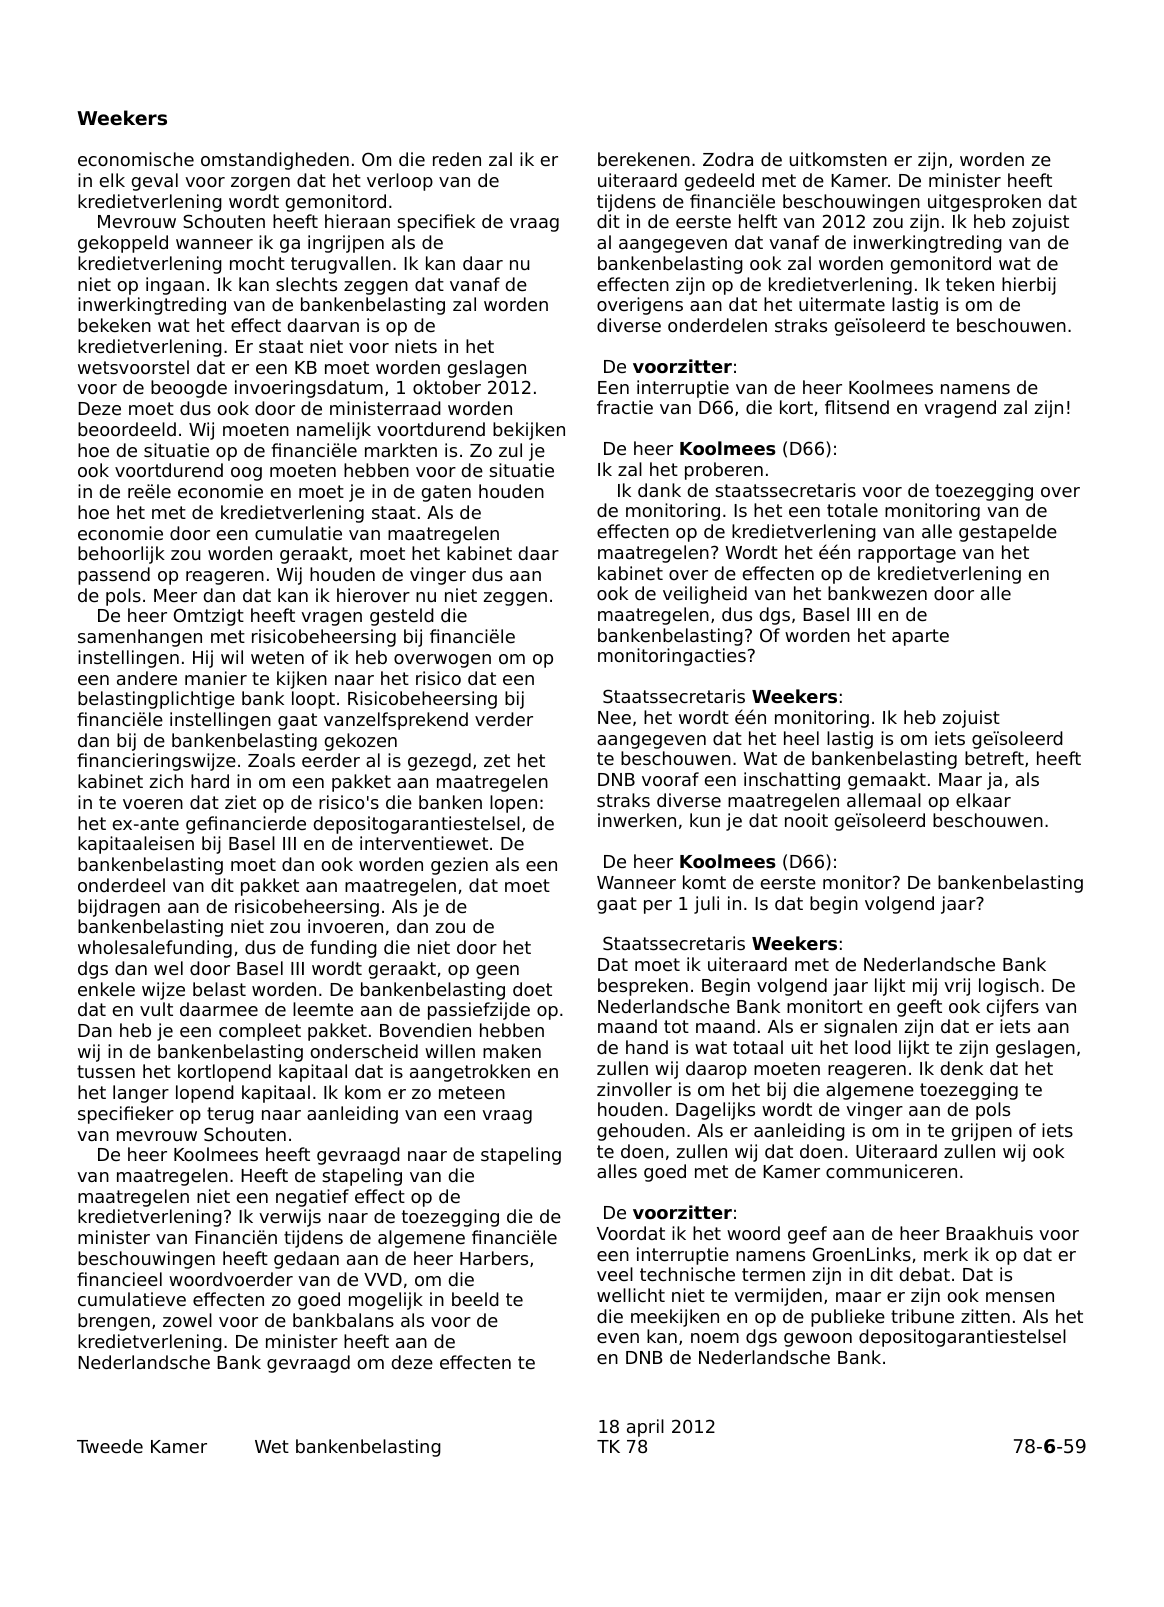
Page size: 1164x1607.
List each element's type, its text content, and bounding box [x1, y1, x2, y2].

text Een interruptie van de heer Koolmees namens de fractie van D66, die kort, flitsend en vragend zal zijn! [596, 377, 1087, 419]
text Nee, het wordt één monitoring. Ik heb zojuist aangegeven dat het heel lastig is om iets geïsoleerd te beschouwen. Wat de bankenbelasting betreft, heeft DNB vooraf een inschatting gemaakt. Maar ja, als straks diverse maatregelen allemaal op elkaar inwerken, kun je dat nooit geïsoleerd beschouwen. [596, 708, 1087, 832]
text economische omstandigheden. Om die reden zal ik er in elk geval voor zorgen dat het verloop van de kredietverlening wordt gemonitord. [77, 150, 567, 212]
text Ik zal het proberen. [596, 460, 1087, 480]
text Mevrouw Schouten heeft hieraan specifiek de vraag gekoppeld wanneer ik ga ingrijpen als de kredietverlening mocht terugvallen. Ik kan daar nu niet op ingaan. Ik kan slechts zeggen dat vanaf de inwerkingtreding van de bankenbelasting zal worden bekeken wat het effect daarvan is op de kredietverlening. Er staat niet voor niets in het wetsvoorstel dat er een KB moet worden geslagen voor de beoogde invoeringsdatum, 1 oktober 2012. Deze moet dus ook door de ministerraad worden beoordeeld. Wij moeten namelijk voortdurend bekijken hoe de situatie op de financiële markten is. Zo zul je ook voortdurend oog moeten hebben voor de situatie in de reële economie en moet je in de gaten houden hoe het met de kredietverlening staat. Als de economie door een cumulatie van maatregelen behoorlijk zou worden geraakt, moet het kabinet daar passend op reageren. Wij houden de vinger dus aan de pols. Meer dan dat kan ik hierover nu niet zeggen. [77, 212, 567, 606]
text Ik dank de staatssecretaris voor de toezegging over de monitoring. Is het een totale monitoring van de effecten op de kredietverlening van alle gestapelde maatregelen? Wordt het één rapportage van het kabinet over de effecten op de kredietverlening en ook de veiligheid van het bankwezen door alle maatregelen, dus dgs, Basel III en de bankenbelasting? Of worden het aparte monitoringacties? [596, 480, 1087, 667]
text Dat moet ik uiteraard met de Nederlandsche Bank bespreken. Begin volgend jaar lijkt mij vrij logisch. De Nederlandsche Bank monitort en geeft ook cijfers van maand tot maand. Als er signalen zijn dat er iets aan de hand is wat totaal uit het lood lijkt te zijn geslagen, zullen wij daarop moeten reageren. Ik denk dat het zinvoller is om het bij die algemene toezegging te houden. Dagelijks wordt de vinger aan de pols gehouden. Als er aanleiding is om in te grijpen of iets te doen, zullen wij dat doen. Uiteraard zullen wij ook alles goed met de Kamer communiceren. [596, 955, 1087, 1183]
text Staatssecretaris Weekers: [596, 934, 1087, 955]
text De heer Omtzigt heeft vragen gesteld die samenhangen met risicobeheersing bij financiële instellingen. Hij wil weten of ik heb overwogen om op een andere manier te kijken naar het risico dat een belastingplichtige bank loopt. Risicobeheersing bij financiële instellingen gaat vanzelfsprekend verder dan bij de bankenbelasting gekozen financieringswijze. Zoals eerder al is gezegd, zet het kabinet zich hard in om een pakket aan maatregelen in te voeren dat ziet op de risico's die banken lopen: het ex-ante gefinancierde depositogarantiestelsel, de kapitaaleisen bij Basel III en de interventiewet. De bankenbelasting moet dan ook worden gezien als een onderdeel van dit pakket aan maatregelen, dat moet bijdragen aan de risicobeheersing. Als je de bankenbelasting niet zou invoeren, dan zou de wholesalefunding, dus de funding die niet door het dgs dan wel door Basel III wordt geraakt, op geen enkele wijze belast worden. De bankenbelasting doet dat en vult daarmee de leemte aan de passiefzijde op. Dan heb je een compleet pakket. Bovendien hebben wij in de bankenbelasting onderscheid willen maken tussen het kortlopend kapitaal dat is aangetrokken en het langer lopend kapitaal. Ik kom er zo meteen specifieker op terug naar aanleiding van een vraag van mevrouw Schouten. [77, 606, 567, 1145]
text De heer Koolmees (D66): [596, 852, 1087, 873]
text De heer Koolmees heeft gevraagd naar de stapeling van maatregelen. Heeft de stapeling van die maatregelen niet een negatief effect op de kredietverlening? Ik verwijs naar de toezegging die de minister van Financiën tijdens de algemene financiële beschouwingen heeft gedaan aan de heer Harbers, financieel woordvoerder van de VVD, om die cumulatieve effecten zo goed mogelijk in beeld te brengen, zowel voor de bankbalans als voor de kredietverlening. De minister heeft aan de Nederlandsche Bank gevraagd om deze effecten te [77, 1145, 567, 1373]
text De voorzitter: [596, 357, 1087, 377]
text Voordat ik het woord geef aan de heer Braakhuis voor een interruptie namens GroenLinks, merk ik op dat er veel technische termen zijn in dit debat. Dat is wellicht niet te vermijden, maar er zijn ook mensen die meekijken en op de publieke tribune zitten. Als het even kan, noem dgs gewoon depositogarantiestelsel en DNB de Nederlandsche Bank. [596, 1224, 1087, 1369]
text De heer Koolmees (D66): [596, 439, 1087, 460]
text De voorzitter: [596, 1203, 1087, 1224]
text Staatssecretaris Weekers: [596, 687, 1087, 708]
text berekenen. Zodra de uitkomsten er zijn, worden ze uiteraard gedeeld met de Kamer. De minister heeft tijdens de financiële beschouwingen uitgesproken dat dit in de eerste helft van 2012 zou zijn. Ik heb zojuist al aangegeven dat vanaf de inwerkingtreding van de bankenbelasting ook zal worden gemonitord wat de effecten zijn op de kredietverlening. Ik teken hierbij overigens aan dat het uitermate lastig is om de diverse onderdelen straks geïsoleerd te beschouwen. [596, 150, 1087, 337]
text Wanneer komt de eerste monitor? De bankenbelasting gaat per 1 juli in. Is dat begin volgend jaar? [596, 873, 1087, 914]
